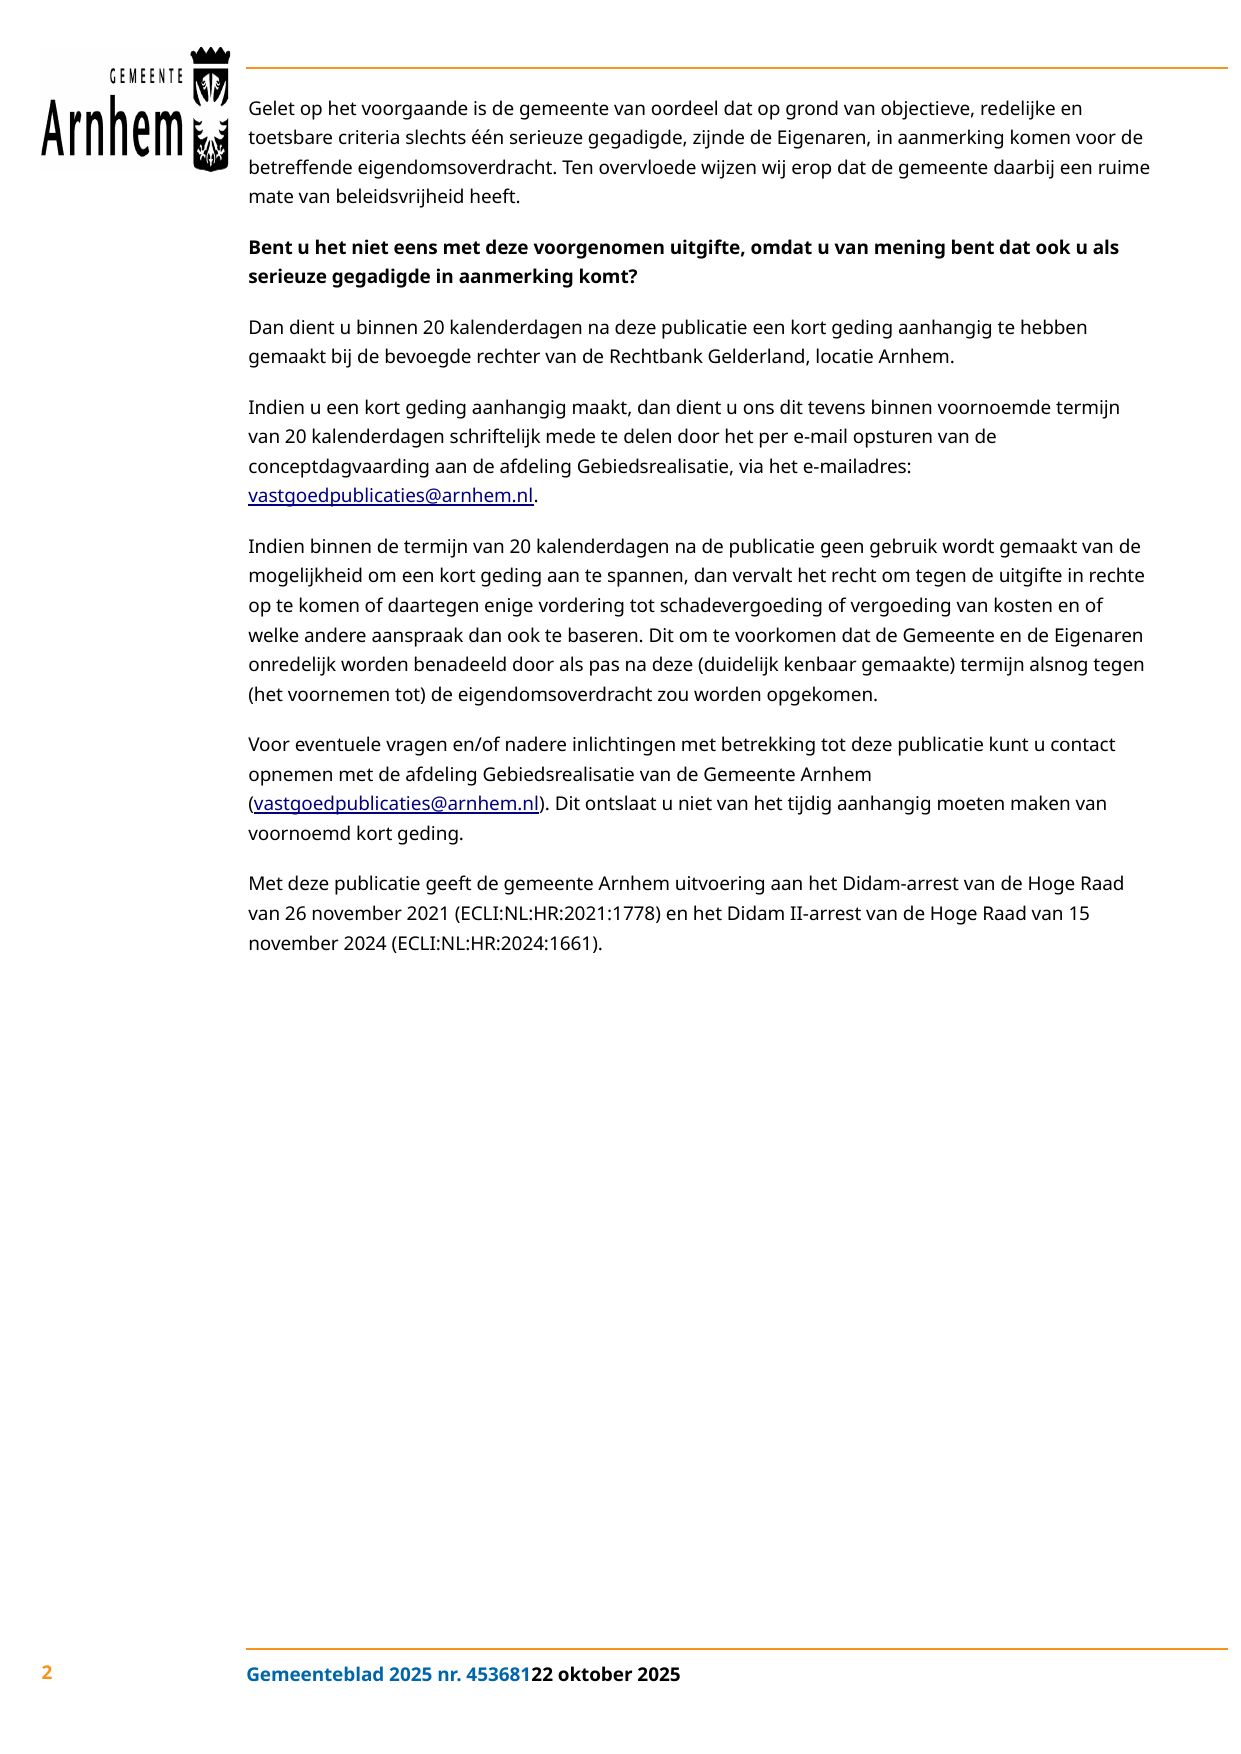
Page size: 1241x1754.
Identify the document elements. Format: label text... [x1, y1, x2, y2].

picture [41, 47, 231, 172]
text Gelet op het voorgaande is de gemeente van oordeel dat op grond van objectieve, redelijke en toetsbare criteria slechts één serieuze gegadigde, zijnde de Eigenaren, in aanmerking komen voor de betreffende eigendomsoverdracht. Ten overvloede wijzen wij erop dat de gemeente daarbij een ruime mate van beleidsvrijheid heeft. [248, 95, 1152, 209]
text Dan dient u binnen 20 kalenderdagen na deze publicatie een kort geding aanhangig te hebben gemaakt bij de bevoegde rechter van de Rechtbank Gelderland, locatie Arnhem. [248, 314, 1152, 369]
text Indien u een kort geding aanhangig maakt, dan dient u ons dit tevens binnen voornoemde termijn van 20 kalenderdagen schriftelijk mede te delen door het per e-mail opsturen van de conceptdagvaarding aan de afdeling Gebiedsrealisatie, via het e-mailadres: vastgoedpublicaties@arnhem.nl. [248, 394, 1152, 508]
text Voor eventuele vragen en/of nadere inlichtingen met betrekking tot deze publicatie kunt u contact opnemen met de afdeling Gebiedsrealisatie van de Gemeente Arnhem (vastgoedpublicaties@arnhem.nl). Dit ontslaat u niet van het tijdig aanhangig moeten maken van voornoemd kort geding. [248, 731, 1152, 846]
text Bent u het niet eens met deze voorgenomen uitgifte, omdat u van mening bent dat ook u als serieuze gegadigde in aanmerking komt? [248, 234, 1152, 289]
text Met deze publicatie geeft de gemeente Arnhem uitvoering aan het Didam-arrest van de Hoge Raad van 26 november 2021 (ECLI:NL:HR:2021:1778) en het Didam II-arrest van de Hoge Raad van 15 november 2024 (ECLI:NL:HR:2024:1661). [248, 871, 1152, 956]
text Indien binnen de termijn van 20 kalenderdagen na de publicatie geen gebruik wordt gemaakt van de mogelijkheid om een kort geding aan te spannen, dan vervalt het recht om tegen de uitgifte in rechte op te komen of daartegen enige vordering tot schadevergoeding of vergoeding van kosten en of welke andere aanspraak dan ook te baseren. Dit om te voorkomen dat de Gemeente en de Eigenaren onredelijk worden benadeeld door als pas na deze (duidelijk kenbaar gemaakte) termijn alsnog tegen (het voornemen tot) de eigendomsoverdracht zou worden opgekomen. [248, 533, 1152, 707]
